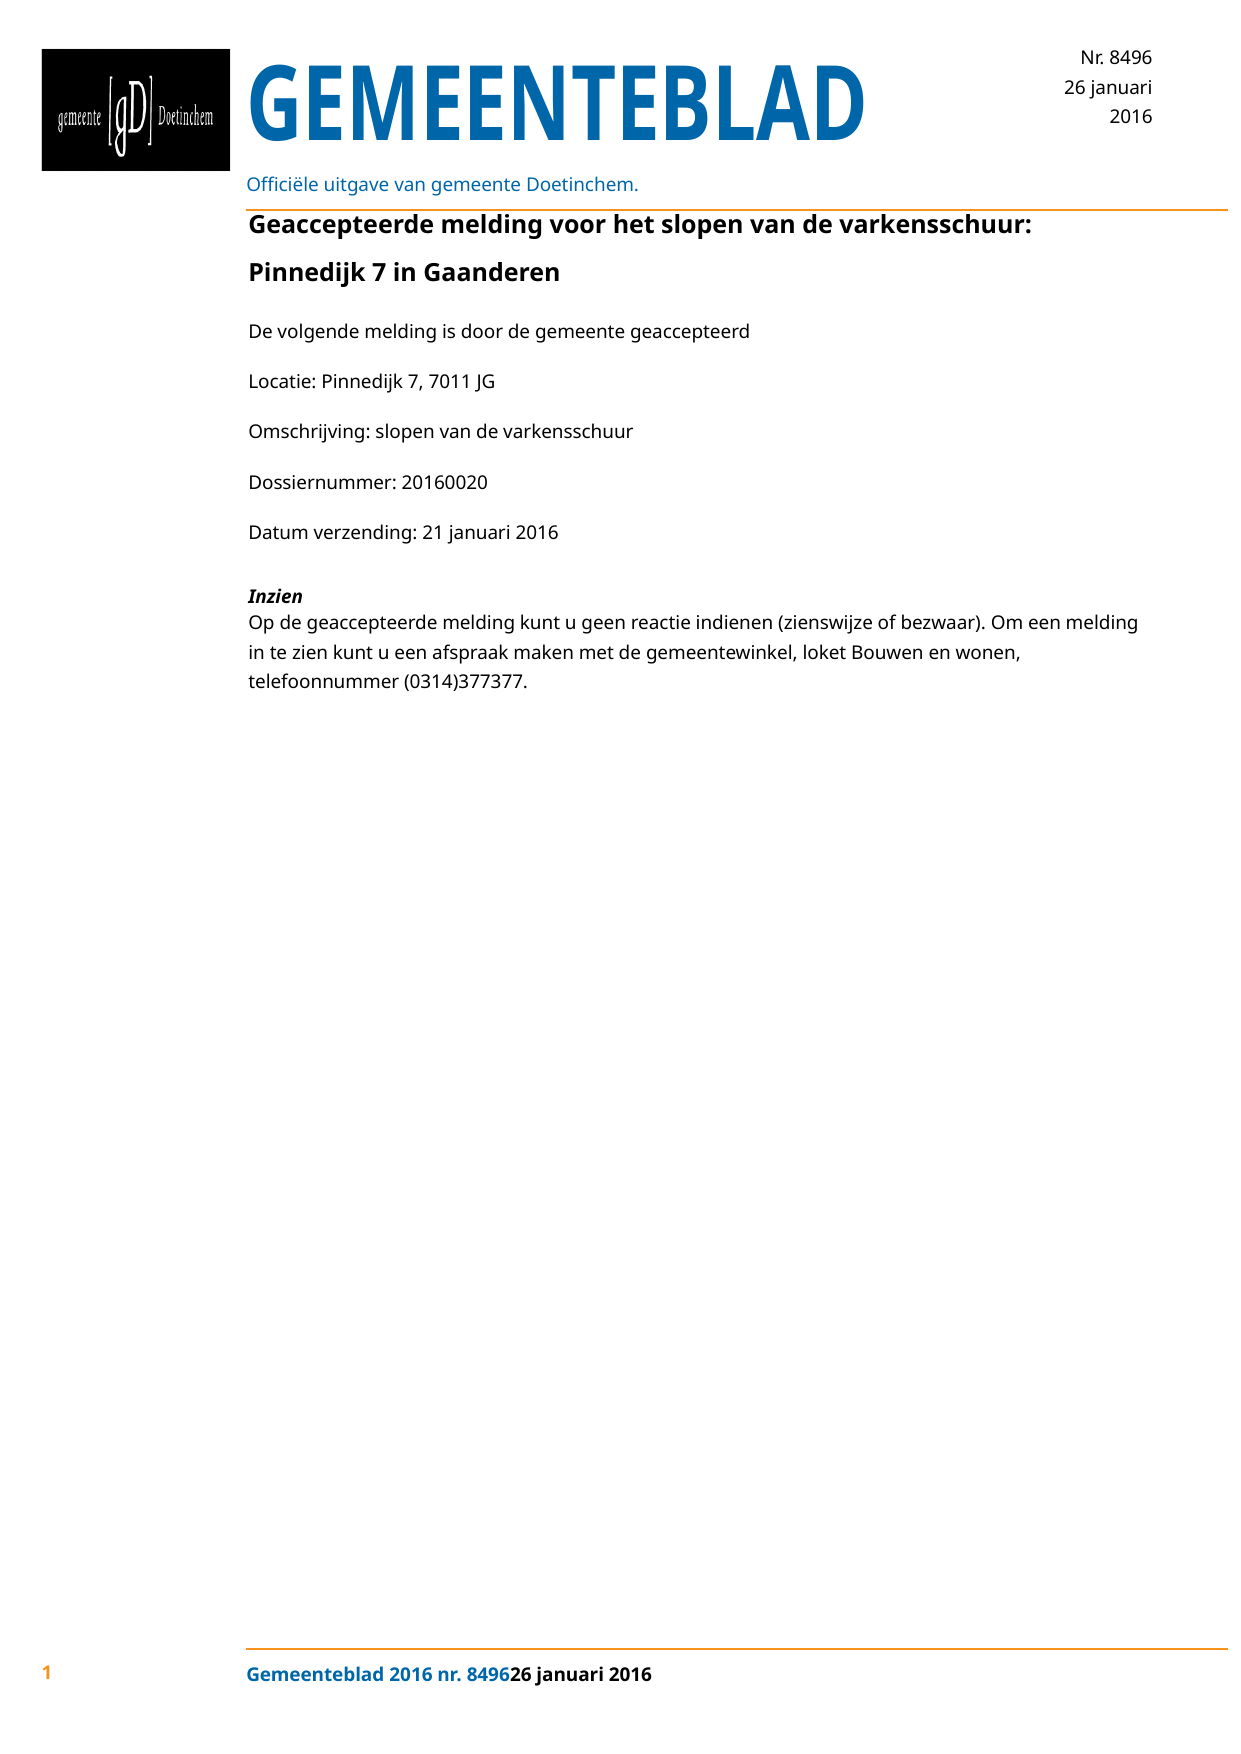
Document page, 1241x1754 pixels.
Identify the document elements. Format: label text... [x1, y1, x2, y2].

picture [41, 47, 231, 172]
text Inzien [248, 583, 1152, 609]
text Datum verzending: 21 januari 2016 [248, 519, 1152, 545]
text Geaccepteerde melding voor het slopen van de varkensschuur: Pinnedijk 7 in Gaanderen [248, 211, 1152, 288]
text Omschrijving: slopen van de varkensschuur [248, 419, 1152, 444]
text Op de geaccepteerde melding kunt u geen reactie indienen (zienswijze of bezwaar). Om een melding in te zien kunt u een afspraak maken met de gemeentewinkel, loket Bouwen en wonen, telefoonnummer (0314)377377. [248, 609, 1152, 694]
text Locatie: Pinnedijk 7, 7011 JG [248, 368, 1152, 394]
text De volgende melding is door de gemeente geaccepteerd [248, 318, 1152, 344]
text Dossiernummer: 20160020 [248, 469, 1152, 495]
